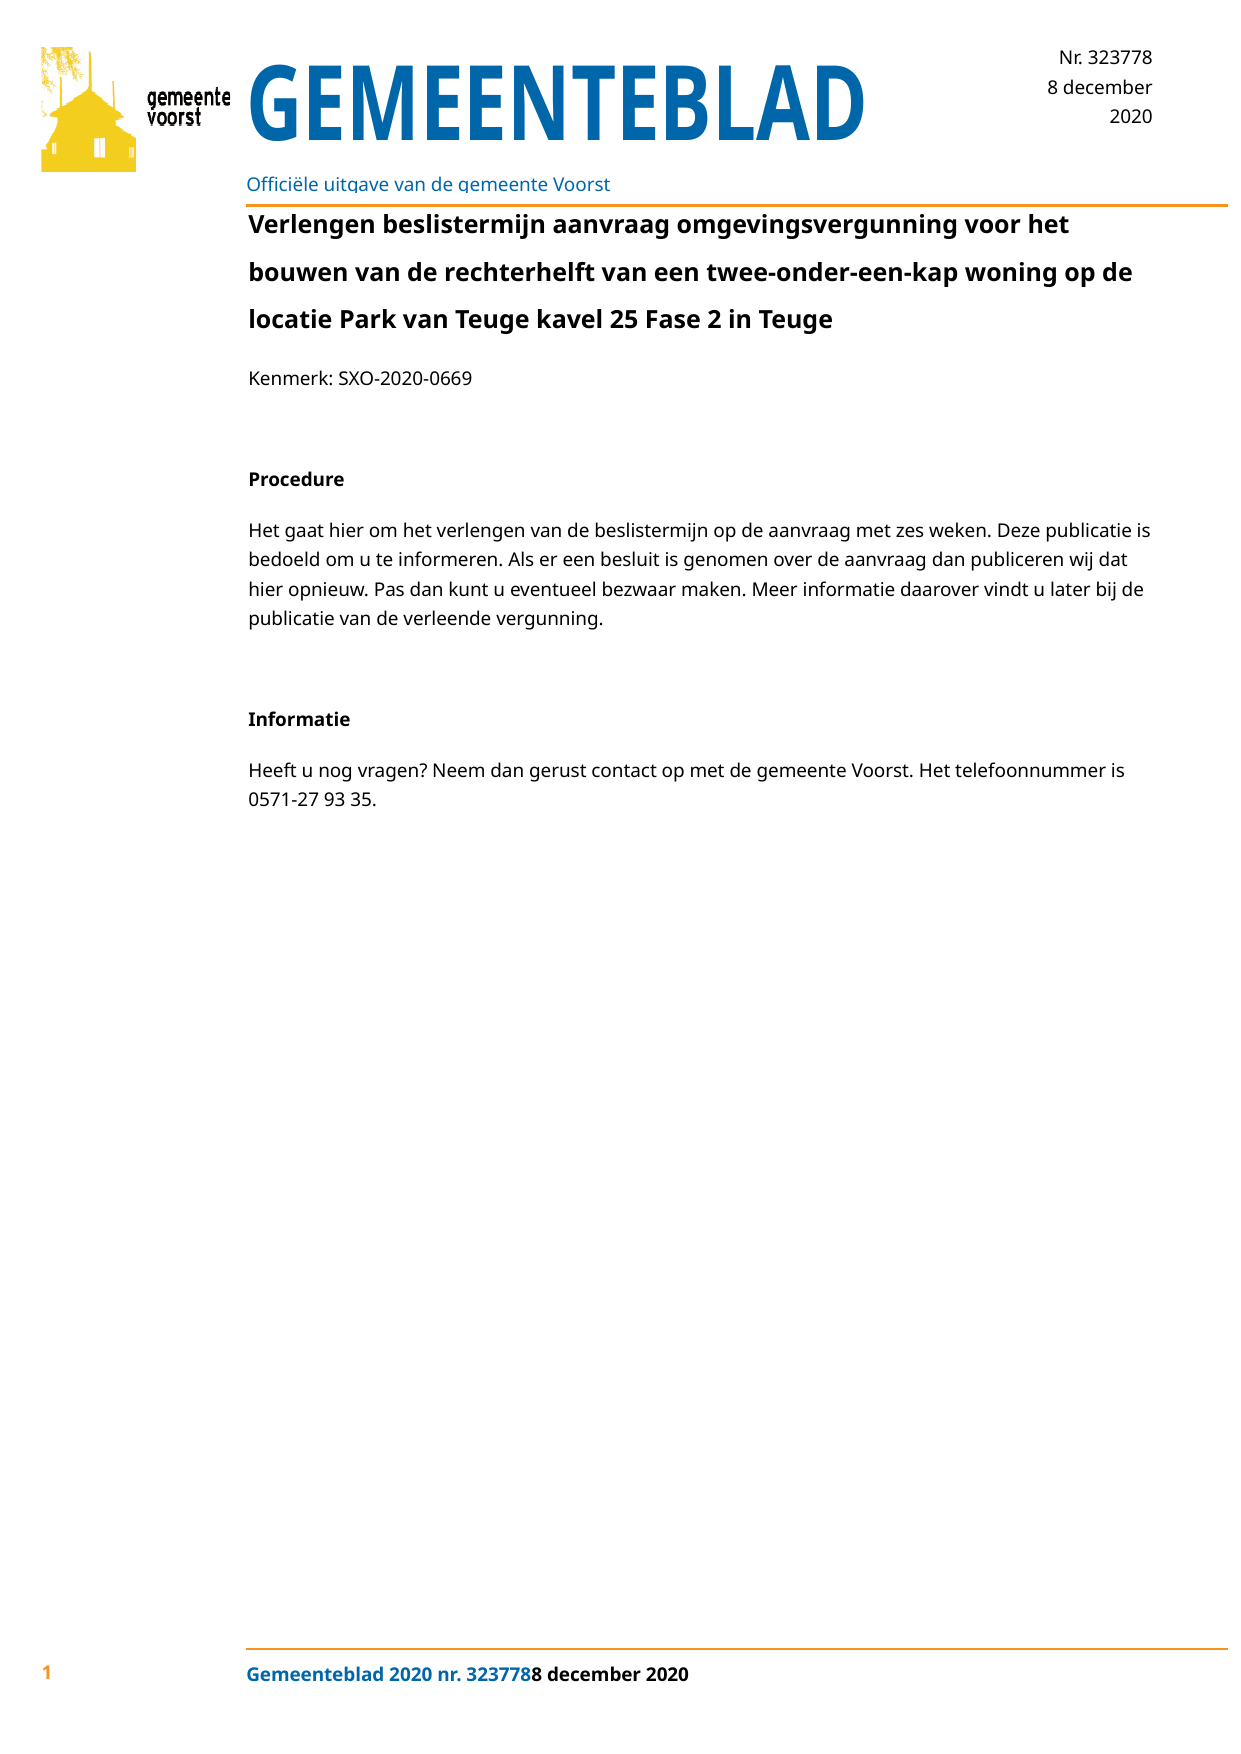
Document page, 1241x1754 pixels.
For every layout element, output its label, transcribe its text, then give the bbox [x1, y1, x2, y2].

text Het gaat hier om het verlengen van de beslistermijn op de aanvraag met zes weken. Deze publicatie is bedoeld om u te informeren. Als er een besluit is genomen over de aanvraag dan publiceren wij dat hier opnieuw. Pas dan kunt u eventueel bezwaar maken. Meer informatie daarover vindt u later bij de publicatie van de verleende vergunning. [248, 517, 1152, 631]
text Kenmerk: SXO-2020-0669 [248, 366, 1152, 391]
picture [41, 47, 231, 172]
text Procedure [248, 466, 1152, 492]
text Heeft u nog vragen? Neem dan gerust contact op met de gemeente Voorst. Het telefoonnummer is 0571-27 93 35. [248, 757, 1152, 812]
text Verlengen beslistermijn aanvraag omgevingsvergunning voor het bouwen van de rechterhelft van een twee-onder-een-kap woning op de locatie Park van Teuge kavel 25 Fase 2 in Teuge [248, 207, 1152, 336]
text Informatie [248, 706, 1152, 732]
